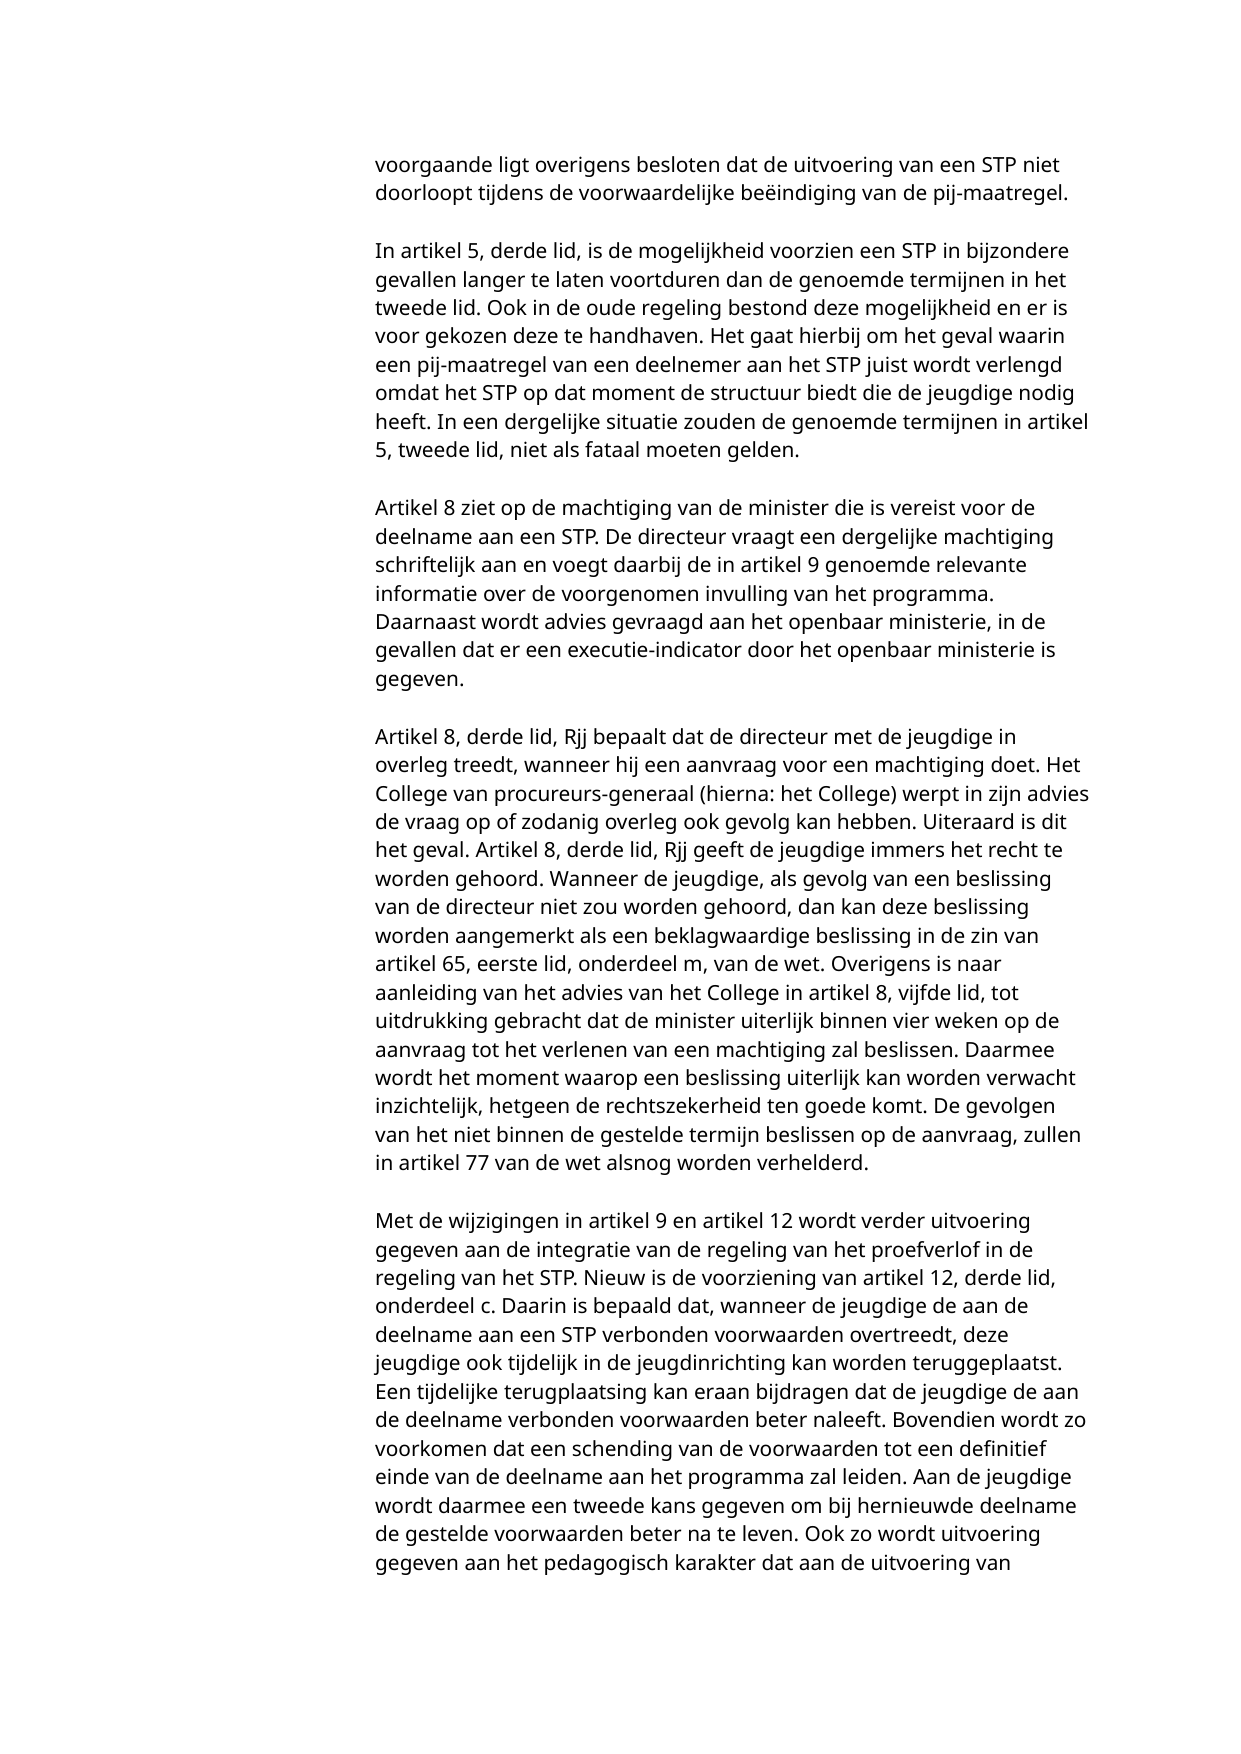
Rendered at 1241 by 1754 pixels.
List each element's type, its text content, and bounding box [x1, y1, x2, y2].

text voorgaande ligt overigens besloten dat de uitvoering van een STP niet doorloopt tijdens de voorwaardelijke beëindiging van de pij-maatregel. [375, 150, 1090, 207]
text Artikel 8, derde lid, Rjj bepaalt dat de directeur met de jeugdige in overleg treedt, wanneer hij een aanvraag voor een machtiging doet. Het College van procureurs-generaal (hierna: het College) werpt in zijn advies de vraag op of zodanig overleg ook gevolg kan hebben. Uiteraard is dit het geval. Artikel 8, derde lid, Rjj geeft de jeugdige immers het recht te worden gehoord. Wanneer de jeugdige, als gevolg van een beslissing van de directeur niet zou worden gehoord, dan kan deze beslissing worden aangemerkt als een beklagwaardige beslissing in de zin van artikel 65, eerste lid, onderdeel m, van de wet. Overigens is naar aanleiding van het advies van het College in artikel 8, vijfde lid, tot uitdrukking gebracht dat de minister uiterlijk binnen vier weken op de aanvraag tot het verlenen van een machtiging zal beslissen. Daarmee wordt het moment waarop een beslissing uiterlijk kan worden verwacht inzichtelijk, hetgeen de rechtszekerheid ten goede komt. De gevolgen van het niet binnen de gestelde termijn beslissen op de aanvraag, zullen in artikel 77 van de wet alsnog worden verhelderd. [375, 722, 1090, 1177]
text Met de wijzigingen in artikel 9 en artikel 12 wordt verder uitvoering gegeven aan de integratie van de regeling van het proefverlof in de regeling van het STP. Nieuw is de voorziening van artikel 12, derde lid, onderdeel c. Daarin is bepaald dat, wanneer de jeugdige de aan de deelname aan een STP verbonden voorwaarden overtreedt, deze jeugdige ook tijdelijk in de jeugdinrichting kan worden teruggeplaatst. Een tijdelijke terugplaatsing kan eraan bijdragen dat de jeugdige de aan de deelname verbonden voorwaarden beter naleeft. Bovendien wordt zo voorkomen dat een schending van de voorwaarden tot een definitief einde van de deelname aan het programma zal leiden. Aan de jeugdige wordt daarmee een tweede kans gegeven om bij hernieuwde deelname de gestelde voorwaarden beter na te leven. Ook zo wordt uitvoering gegeven aan het pedagogisch karakter dat aan de uitvoering van [375, 1206, 1090, 1576]
text In artikel 5, derde lid, is de mogelijkheid voorzien een STP in bijzondere gevallen langer te laten voortduren dan de genoemde termijnen in het tweede lid. Ook in de oude regeling bestond deze mogelijkheid en er is voor gekozen deze te handhaven. Het gaat hierbij om het geval waarin een pij-maatregel van een deelnemer aan het STP juist wordt verlengd omdat het STP op dat moment de structuur biedt die de jeugdige nodig heeft. In een dergelijke situatie zouden de genoemde termijnen in artikel 5, tweede lid, niet als fataal moeten gelden. [375, 236, 1090, 464]
text Artikel 8 ziet op de machtiging van de minister die is vereist voor de deelname aan een STP. De directeur vraagt een dergelijke machtiging schriftelijk aan en voegt daarbij de in artikel 9 genoemde relevante informatie over de voorgenomen invulling van het programma. Daarnaast wordt advies gevraagd aan het openbaar ministerie, in de gevallen dat er een executie-indicator door het openbaar ministerie is gegeven. [375, 493, 1090, 692]
